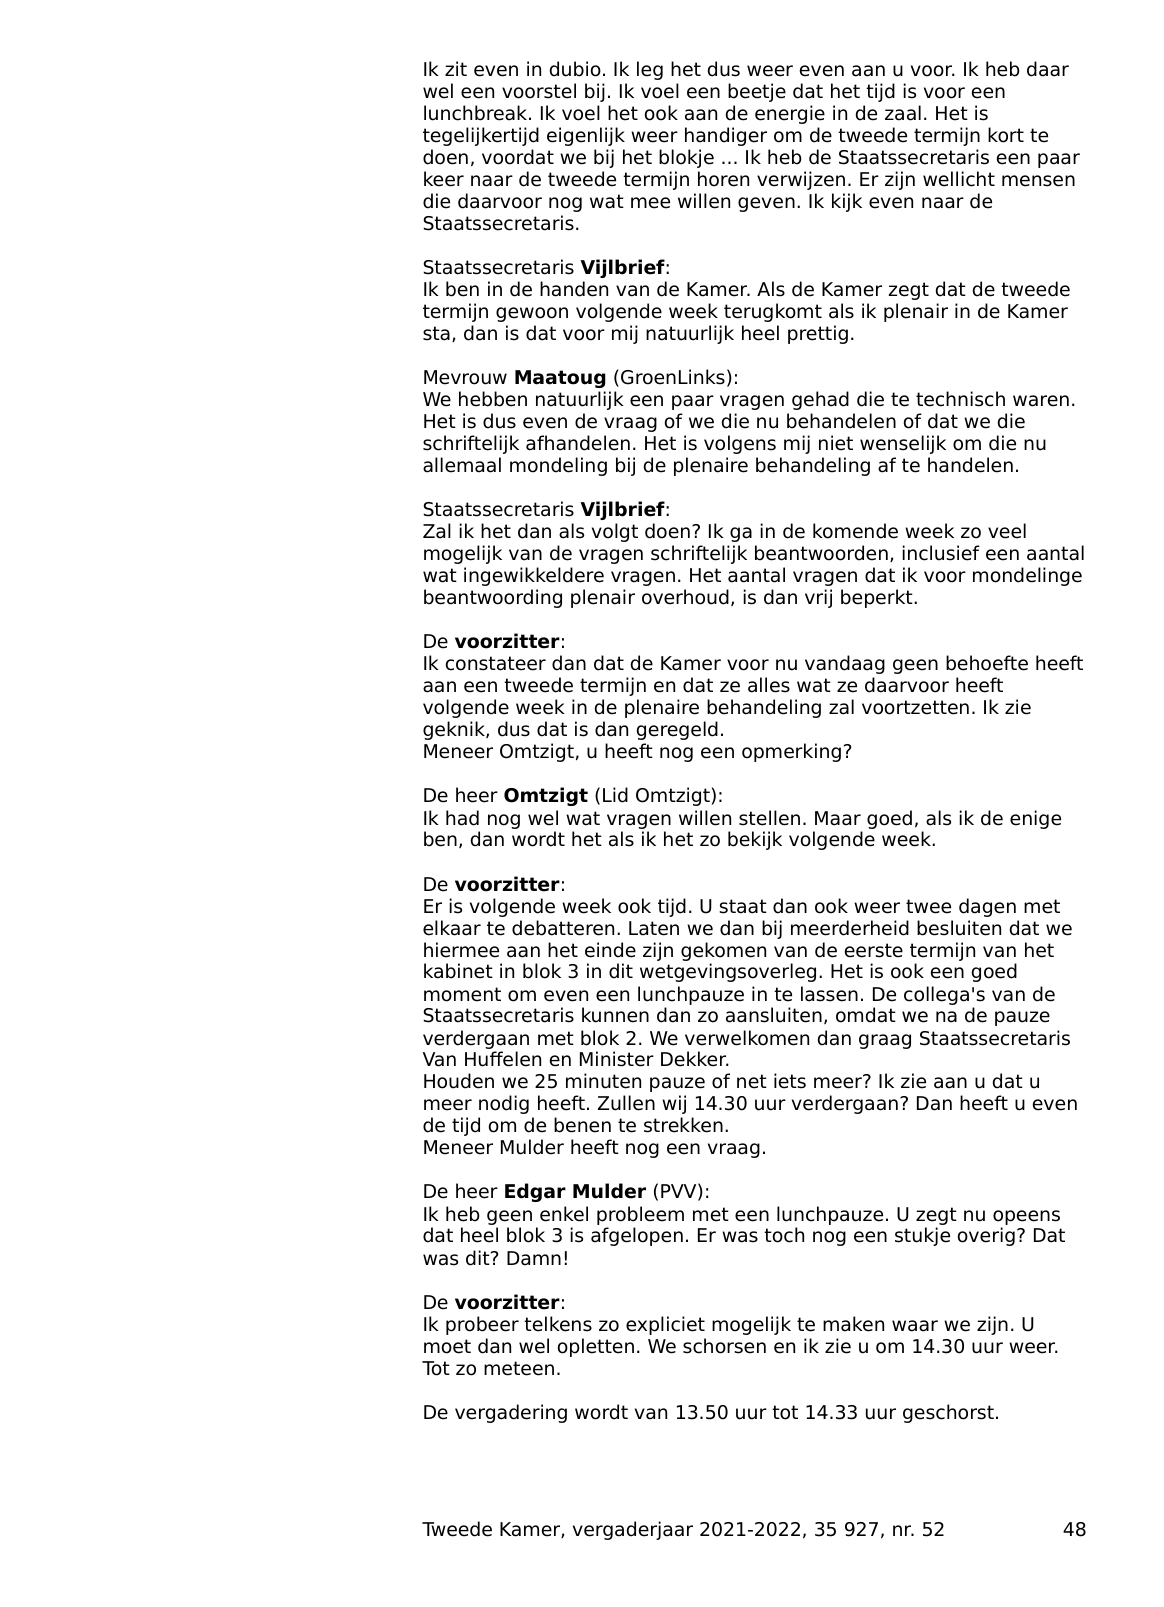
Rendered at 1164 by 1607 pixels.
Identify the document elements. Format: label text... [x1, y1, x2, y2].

text Ik probeer telkens zo expliciet mogelijk te maken waar we zijn. U moet dan wel opletten. We schorsen en ik zie u om 14.30 uur weer. Tot zo meteen. [422, 1313, 1087, 1379]
text Meneer Omtzigt, u heeft nog een opmerking? [422, 741, 1087, 763]
text Ik ben in de handen van de Kamer. Als de Kamer zegt dat de tweede termijn gewoon volgende week terugkomt als ik plenair in de Kamer sta, dan is dat voor mij natuurlijk heel prettig. [422, 279, 1087, 345]
text Ik zit even in dubio. Ik leg het dus weer even aan u voor. Ik heb daar wel een voorstel bij. Ik voel een beetje dat het tijd is voor een lunchbreak. Ik voel het ook aan de energie in de zaal. Het is tegelijkertijd eigenlijk weer handiger om de tweede termijn kort te doen, voordat we bij het blokje ... Ik heb de Staatssecretaris een paar keer naar de tweede termijn horen verwijzen. Er zijn wellicht mensen die daarvoor nog wat mee willen geven. Ik kijk even naar de Staatssecretaris. [422, 59, 1087, 235]
text Ik heb geen enkel probleem met een lunchpauze. U zegt nu opeens dat heel blok 3 is afgelopen. Er was toch nog een stukje overig? Dat was dit? Damn! [422, 1203, 1087, 1269]
text De heer Omtzigt (Lid Omtzigt): [422, 785, 1087, 807]
text Zal ik het dan als volgt doen? Ik ga in de komende week zo veel mogelijk van de vragen schriftelijk beantwoorden, inclusief een aantal wat ingewikkeldere vragen. Het aantal vragen dat ik voor mondelinge beantwoording plenair overhoud, is dan vrij beperkt. [422, 521, 1087, 609]
text Staatssecretaris Vijlbrief: [422, 257, 1087, 279]
text Mevrouw Maatoug (GroenLinks): [422, 367, 1087, 389]
text De heer Edgar Mulder (PVV): [422, 1181, 1087, 1203]
text We hebben natuurlijk een paar vragen gehad die te technisch waren. Het is dus even de vraag of we die nu behandelen of dat we die schriftelijk afhandelen. Het is volgens mij niet wenselijk om die nu allemaal mondeling bij de plenaire behandeling af te handelen. [422, 389, 1087, 477]
text De voorzitter: [422, 873, 1087, 896]
text Er is volgende week ook tijd. U staat dan ook weer twee dagen met elkaar te debatteren. Laten we dan bij meerderheid besluiten dat we hiermee aan het einde zijn gekomen van de eerste termijn van het kabinet in blok 3 in dit wetgevingsoverleg. Het is ook een goed moment om even een lunchpauze in te lassen. De collega's van de Staatssecretaris kunnen dan zo aansluiten, omdat we na de pauze verdergaan met blok 2. We verwelkomen dan graag Staatssecretaris Van Huffelen en Minister Dekker. [422, 896, 1087, 1071]
text De vergadering wordt van 13.50 uur tot 14.33 uur geschorst. [422, 1402, 1087, 1424]
text Ik constateer dan dat de Kamer voor nu vandaag geen behoefte heeft aan een tweede termijn en dat ze alles wat ze daarvoor heeft volgende week in de plenaire behandeling zal voortzetten. Ik zie geknik, dus dat is dan geregeld. [422, 653, 1087, 741]
text Meneer Mulder heeft nog een vraag. [422, 1137, 1087, 1159]
text Staatssecretaris Vijlbrief: [422, 499, 1087, 521]
text De voorzitter: [422, 631, 1087, 653]
text De voorzitter: [422, 1292, 1087, 1313]
text Houden we 25 minuten pauze of net iets meer? Ik zie aan u dat u meer nodig heeft. Zullen wij 14.30 uur verdergaan? Dan heeft u even de tijd om de benen te strekken. [422, 1071, 1087, 1137]
text Ik had nog wel wat vragen willen stellen. Maar goed, als ik de enige ben, dan wordt het als ik het zo bekijk volgende week. [422, 807, 1087, 851]
